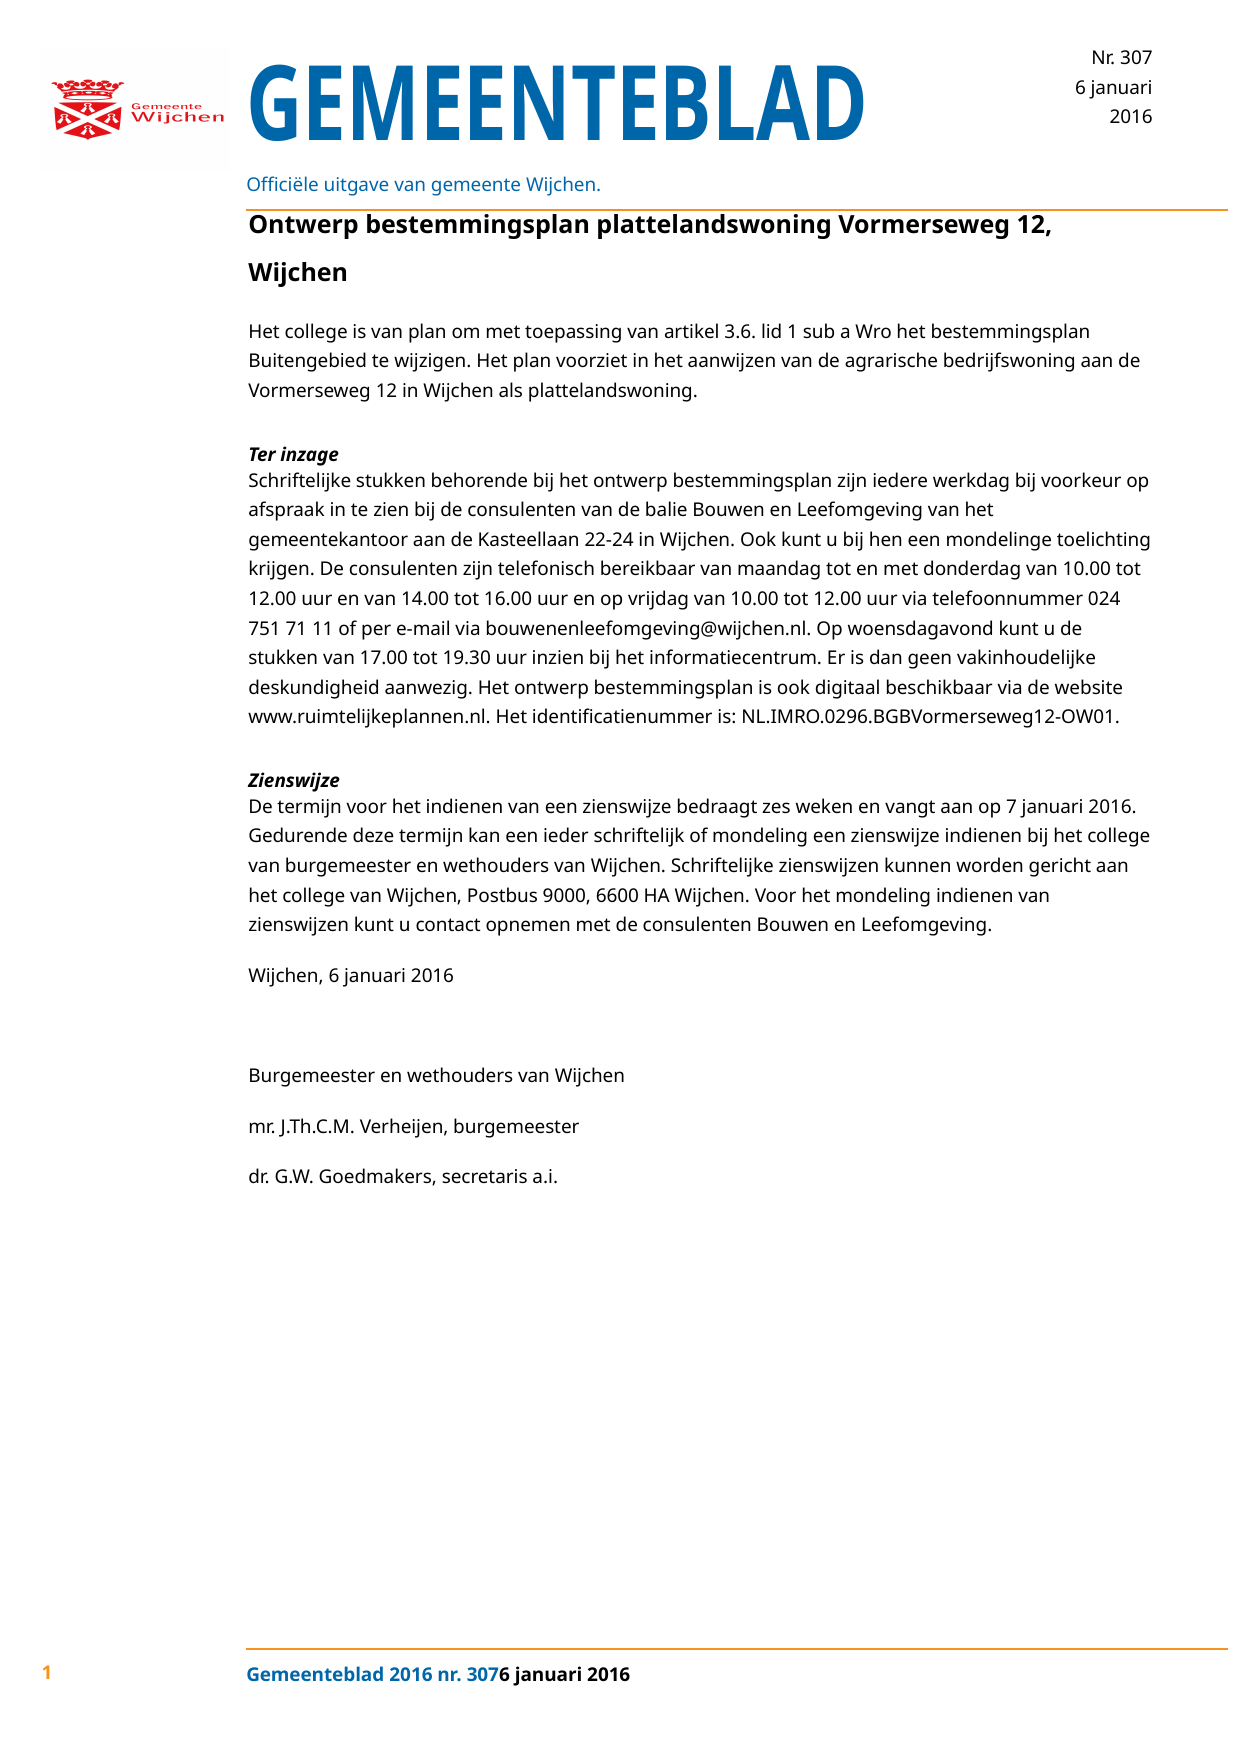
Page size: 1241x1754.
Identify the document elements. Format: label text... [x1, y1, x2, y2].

text dr. G.W. Goedmakers, secretaris a.i. [248, 1163, 1152, 1189]
text Schriftelijke stukken behorende bij het ontwerp bestemmingsplan zijn iedere werkdag bij voorkeur op afspraak in te zien bij de consulenten van de balie Bouwen en Leefomgeving van het gemeentekantoor aan de Kasteellaan 22-24 in Wijchen. Ook kunt u bij hen een mondelinge toelichting krijgen. De consulenten zijn telefonisch bereikbaar van maandag tot en met donderdag van 10.00 tot 12.00 uur en van 14.00 tot 16.00 uur en op vrijdag van 10.00 tot 12.00 uur via telefoonnummer 024 751 71 11 of per e-mail via bouwenenleefomgeving@wijchen.nl. Op woensdagavond kunt u de stukken van 17.00 tot 19.30 uur inzien bij het informatiecentrum. Er is dan geen vakinhoudelijke deskundigheid aanwezig. Het ontwerp bestemmingsplan is ook digitaal beschikbaar via de website www.ruimtelijkeplannen.nl. Het identificatienummer is: NL.IMRO.0296.BGBVormerseweg12-OW01. [248, 467, 1152, 729]
text Zienswijze [248, 767, 1152, 793]
text Wijchen, 6 januari 2016 [248, 962, 1152, 988]
text Burgemeester en wethouders van Wijchen [248, 1063, 1152, 1088]
text mr. J.Th.C.M. Verheijen, burgemeester [248, 1113, 1152, 1139]
picture [41, 47, 231, 172]
text De termijn voor het indienen van een zienswijze bedraagt zes weken en vangt aan op 7 januari 2016. Gedurende deze termijn kan een ieder schriftelijk of mondeling een zienswijze indienen bij het college van burgemeester en wethouders van Wijchen. Schriftelijke zienswijzen kunnen worden gericht aan het college van Wijchen, Postbus 9000, 6600 HA Wijchen. Voor het mondeling indienen van zienswijzen kunt u contact opnemen met de consulenten Bouwen en Leefomgeving. [248, 793, 1152, 937]
text Het college is van plan om met toepassing van artikel 3.6. lid 1 sub a Wro het bestemmingsplan Buitengebied te wijzigen. Het plan voorziet in het aanwijzen van de agrarische bedrijfswoning aan de Vormerseweg 12 in Wijchen als plattelandswoning. [248, 318, 1152, 403]
text Ter inzage [248, 441, 1152, 467]
text Ontwerp bestemmingsplan plattelandswoning Vormerseweg 12, Wijchen [248, 211, 1152, 288]
